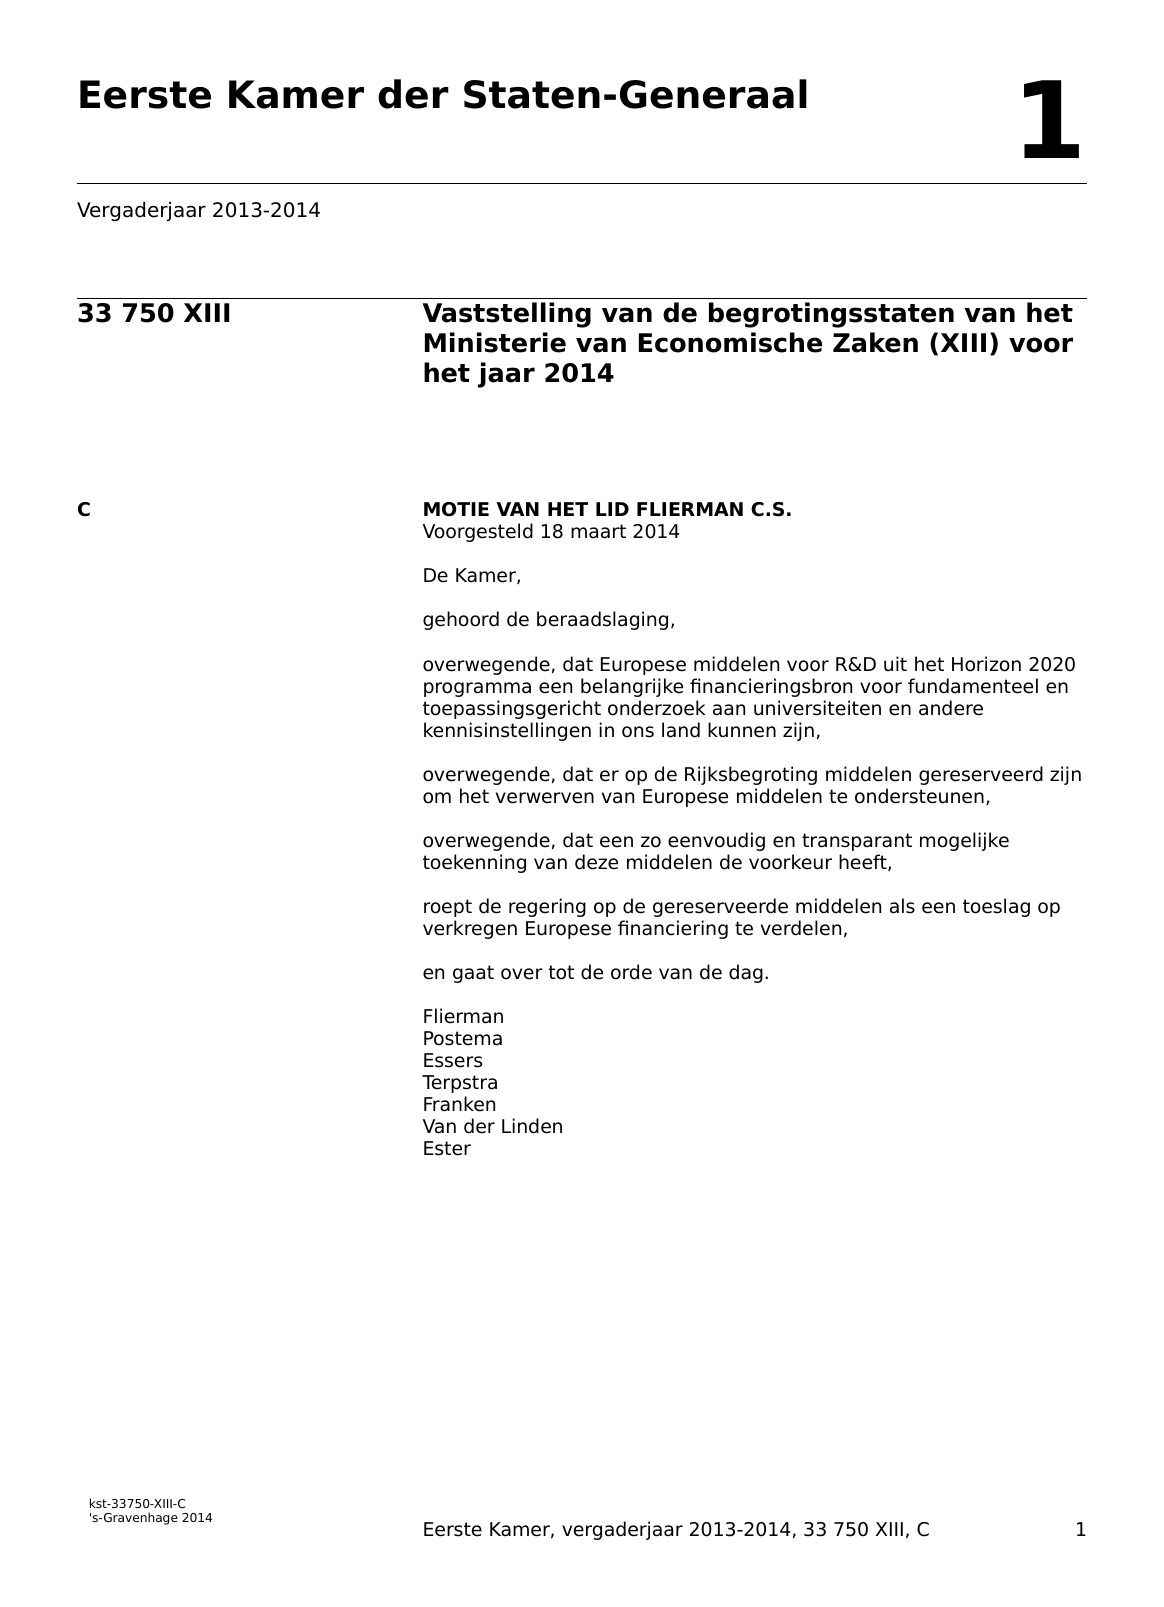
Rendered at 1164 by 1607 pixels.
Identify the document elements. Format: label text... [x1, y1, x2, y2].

text Essers [422, 1050, 1087, 1072]
text Franken [422, 1094, 1087, 1116]
text roept de regering op de gereserveerde middelen als een toeslag op verkregen Europese financiering te verdelen, [422, 896, 1087, 940]
text overwegende, dat Europese middelen voor R&D uit het Horizon 2020 programma een belangrijke financieringsbron voor fundamenteel en toepassingsgericht onderzoek aan universiteiten en andere kennisinstellingen in ons land kunnen zijn, [422, 653, 1087, 741]
text kst-33750-XIII-C [88, 1497, 323, 1511]
text overwegende, dat een zo eenvoudig en transparant mogelijke toekenning van deze middelen de voorkeur heeft, [422, 830, 1087, 874]
subtitle C MOTIE VAN HET LID FLIERMAN C.S. [77, 499, 1087, 521]
text 's-Gravenhage 2014 [88, 1511, 323, 1525]
text Voorgesteld 18 maart 2014 [422, 521, 1087, 543]
table_header Eerste Kamer der Staten-Generaal [77, 59, 886, 183]
table_cell Vergaderjaar 2013-2014 [77, 184, 1087, 298]
text en gaat over tot de orde van de dag. [422, 962, 1087, 984]
text Van der Linden [422, 1116, 1087, 1138]
text overwegende, dat er op de Rijksbegroting middelen gereserveerd zijn om het verwerven van Europese middelen te ondersteunen, [422, 764, 1087, 808]
text Ester [422, 1138, 1087, 1160]
text Flierman [422, 1006, 1087, 1028]
text De Kamer, [422, 565, 1087, 587]
table_header 1 [886, 59, 1087, 183]
text gehoord de beraadslaging, [422, 609, 1087, 631]
subtitle 33 750 XIII Vaststelling van de begrotingsstaten van het Ministerie van Economische Zaken (XIII) voor het jaar 2014 [77, 299, 1087, 388]
text Terpstra [422, 1072, 1087, 1094]
text Postema [422, 1028, 1087, 1050]
